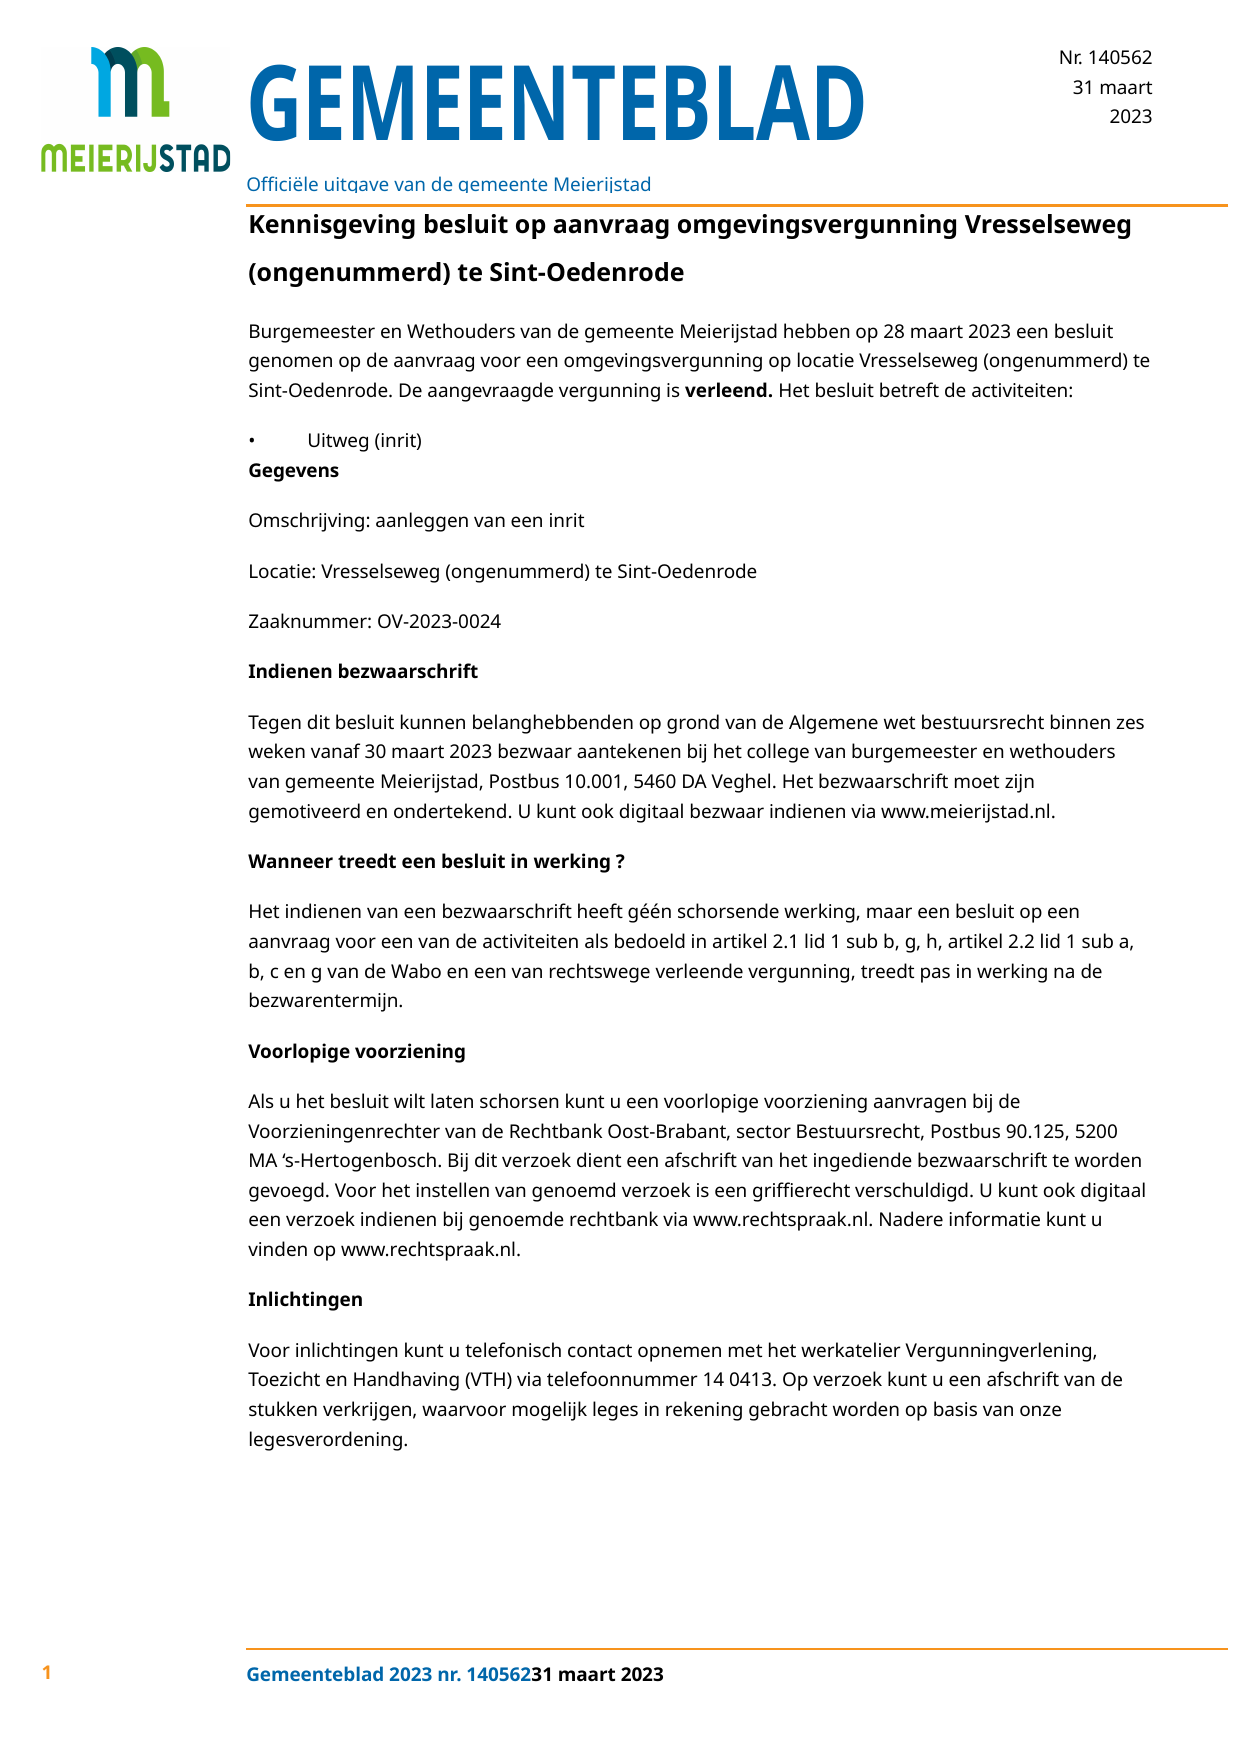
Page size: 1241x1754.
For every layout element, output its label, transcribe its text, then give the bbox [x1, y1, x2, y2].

picture [41, 47, 231, 172]
text Locatie: Vresselseweg (ongenummerd) te Sint-Oedenrode [248, 558, 1152, 584]
text Zaaknummer: OV-2023-0024 [248, 608, 1152, 634]
text Wanneer treedt een besluit in werking ? [248, 848, 1152, 874]
text Inlichtingen [248, 1287, 1152, 1312]
text Kennisgeving besluit op aanvraag omgevingsvergunning Vresselseweg (ongenummerd) te Sint-Oedenrode [248, 207, 1152, 288]
text Voor inlichtingen kunt u telefonisch contact opnemen met het werkatelier Vergunningverlening, Toezicht en Handhaving (VTH) via telefoonnummer 14 0413. Op verzoek kunt u een afschrift van de stukken verkrijgen, waarvoor mogelijk leges in rekening gebracht worden op basis van onze legesverordening. [248, 1337, 1152, 1452]
text Indienen bezwaarschrift [248, 659, 1152, 684]
list Uitweg (inrit) [248, 427, 1152, 453]
text Voorlopige voorziening [248, 1038, 1152, 1064]
text Gegevens [248, 457, 1152, 483]
text Tegen dit besluit kunnen belanghebbenden op grond van de Algemene wet bestuursrecht binnen zes weken vanaf 30 maart 2023 bezwaar aantekenen bij het college van burgemeester en wethouders van gemeente Meierijstad, Postbus 10.001, 5460 DA Veghel. Het bezwaarschrift moet zijn gemotiveerd en ondertekend. U kunt ook digitaal bezwaar indienen via www.meierijstad.nl. [248, 709, 1152, 824]
text Als u het besluit wilt laten schorsen kunt u een voorlopige voorziening aanvragen bij de Voorzieningenrechter van de Rechtbank Oost-Brabant, sector Bestuursrecht, Postbus 90.125, 5200 MA ‘s-Hertogenbosch. Bij dit verzoek dient een afschrift van het ingediende bezwaarschrift te worden gevoegd. Voor het instellen van genoemd verzoek is een griffierecht verschuldigd. U kunt ook digitaal een verzoek indienen bij genoemde rechtbank via www.rechtspraak.nl. Nadere informatie kunt u vinden op www.rechtspraak.nl. [248, 1088, 1152, 1262]
text Burgemeester en Wethouders van de gemeente Meierijstad hebben op 28 maart 2023 een besluit genomen op de aanvraag voor een omgevingsvergunning op locatie Vresselseweg (ongenummerd) te Sint-Oedenrode. De aangevraagde vergunning is verleend. Het besluit betreft de activiteiten: [248, 318, 1152, 403]
text Het indienen van een bezwaarschrift heeft géén schorsende werking, maar een besluit op een aanvraag voor een van de activiteiten als bedoeld in artikel 2.1 lid 1 sub b, g, h, artikel 2.2 lid 1 sub a, b, c en g van de Wabo en een van rechtswege verleende vergunning, treedt pas in werking na de bezwarentermijn. [248, 899, 1152, 1013]
text Omschrijving: aanleggen van een inrit [248, 507, 1152, 533]
